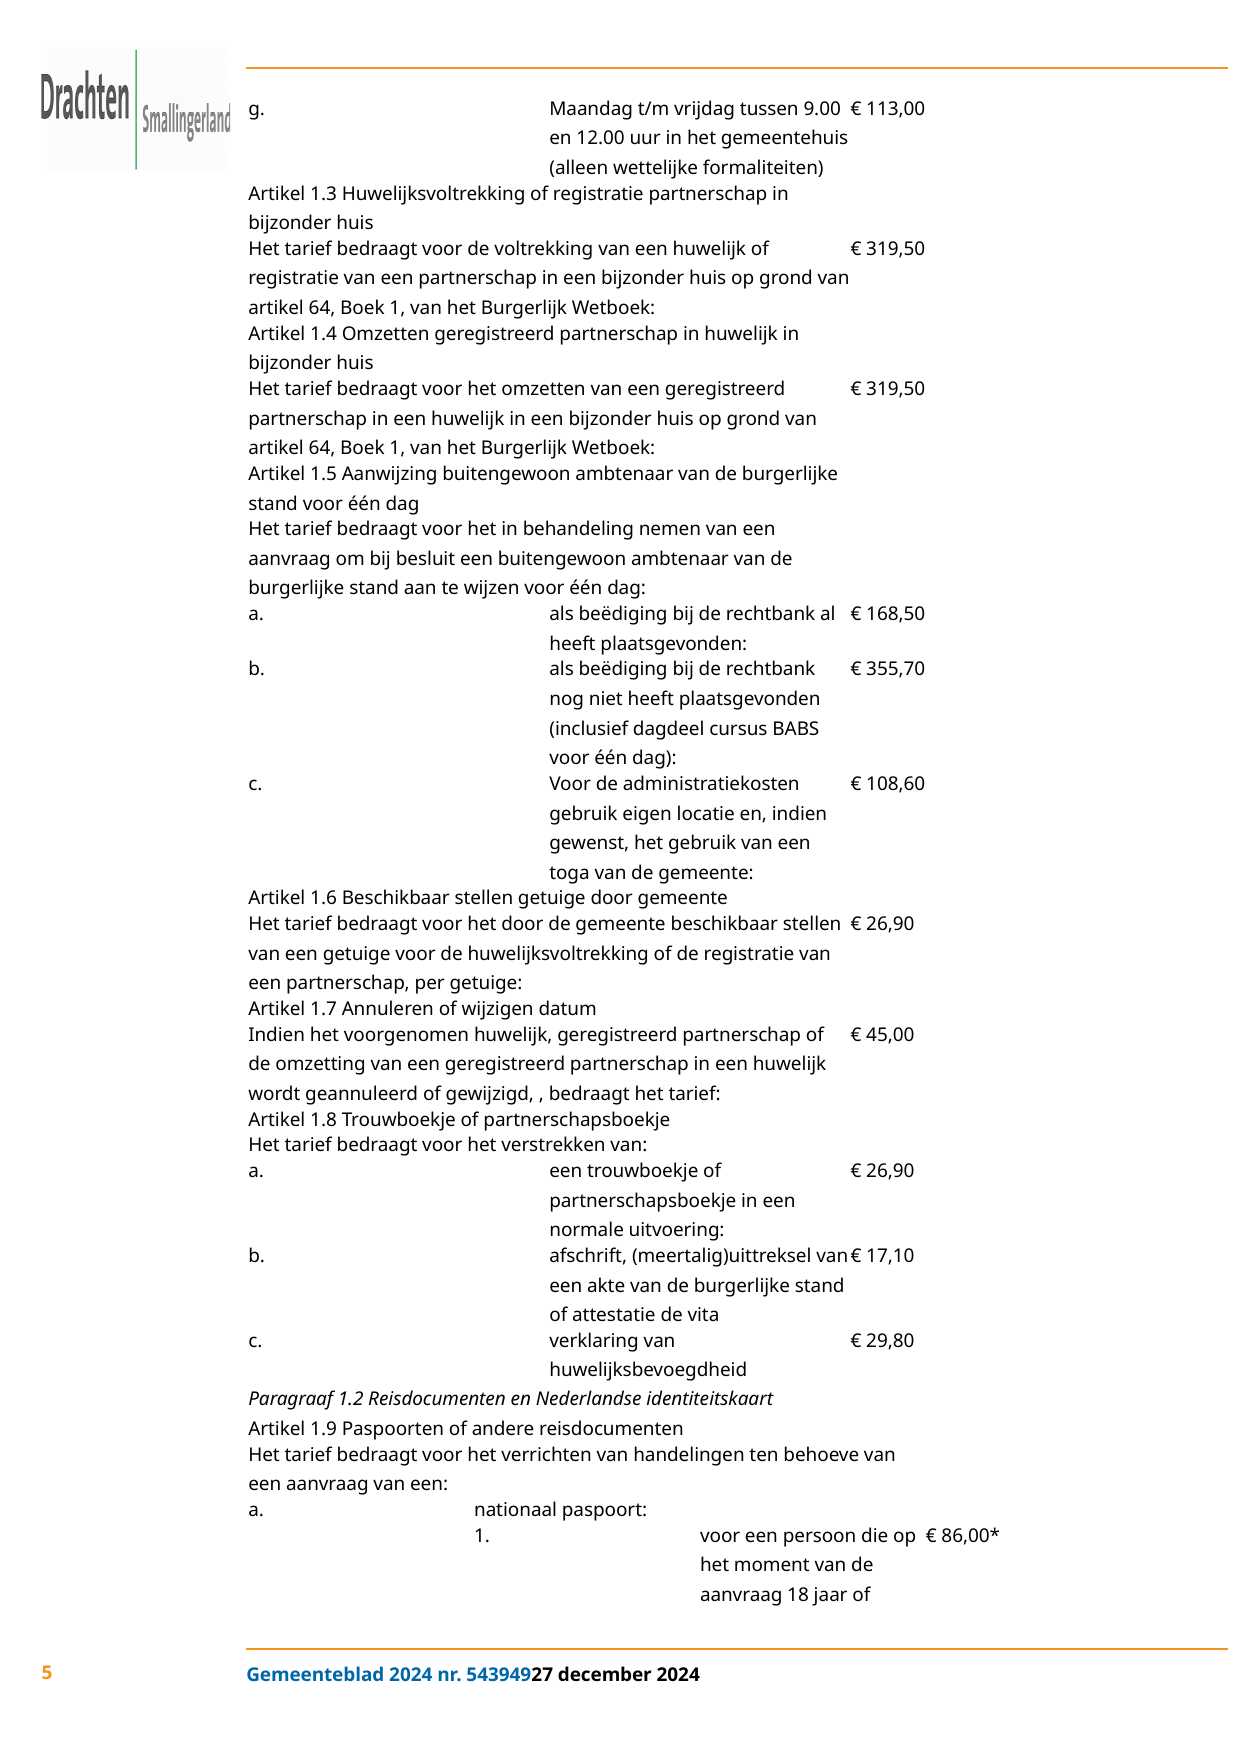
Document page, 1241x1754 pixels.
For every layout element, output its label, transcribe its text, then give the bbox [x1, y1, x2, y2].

text Paragraaf 1.2 Reisdocumenten en Nederlandse identiteitskaart [248, 1386, 1152, 1411]
table_cell Artikel 1.5 Aanwijzing buitengewoon ambtenaar van de burgerlijke stand voor één dag [248, 460, 850, 515]
table_cell [850, 1106, 1152, 1132]
table_cell 1. [474, 1522, 700, 1607]
table_cell [850, 180, 1152, 235]
table_cell a. [248, 1496, 474, 1522]
table_cell Het tarief bedraagt voor het verrichten van handelingen ten behoeve van een aanvraag van een: [248, 1441, 926, 1496]
table_cell als beëdiging bij de rechtbank nog niet heeft plaatsgevonden (inclusief dagdeel cursus BABS voor één dag): [549, 656, 850, 770]
table_cell voor een persoon die op het moment van de aanvraag 18 jaar of [700, 1522, 926, 1607]
table_cell [850, 320, 1152, 375]
table_header Artikel 1.9 Paspoorten of andere reisdocumenten [248, 1415, 926, 1441]
table_cell € 108,60 [850, 770, 1152, 884]
table_cell Artikel 1.8 Trouwboekje of partnerschapsboekje [248, 1106, 850, 1132]
table_cell € 355,70 [850, 656, 1152, 770]
table_cell [926, 1441, 1152, 1496]
table_cell a. [248, 600, 549, 656]
table_header [926, 1415, 1152, 1441]
table_cell € 113,00 [850, 95, 1152, 180]
table_cell € 45,00 [850, 1021, 1152, 1106]
table_cell Artikel 1.7 Annuleren of wijzigen datum [248, 995, 850, 1021]
table_cell € 26,90 [850, 910, 1152, 995]
table_cell € 17,10 [850, 1242, 1152, 1327]
table_cell c. [248, 1327, 549, 1382]
table_cell [248, 1522, 474, 1607]
table_cell [850, 885, 1152, 910]
table_cell c. [248, 770, 549, 884]
picture [41, 47, 231, 172]
table_cell Het tarief bedraagt voor het omzetten van een geregistreerd partnerschap in een huwelijk in een bijzonder huis op grond van artikel 64, Boek 1, van het Burgerlijk Wetboek: [248, 375, 850, 460]
table_cell een trouwboekje of partnerschapsboekje in een normale uitvoering: [549, 1157, 850, 1242]
table_cell Artikel 1.3 Huwelijksvoltrekking of registratie partnerschap in bijzonder huis [248, 180, 850, 235]
table_cell € 168,50 [850, 600, 1152, 656]
table_cell [850, 1132, 1152, 1157]
table_cell Het tarief bedraagt voor de voltrekking van een huwelijk of registratie van een partnerschap in een bijzonder huis op grond van artikel 64, Boek 1, van het Burgerlijk Wetboek: [248, 235, 850, 320]
table_cell Voor de administratiekosten gebruik eigen locatie en, indien gewenst, het gebruik van een toga van de gemeente: [549, 770, 850, 884]
table_cell € 29,80 [850, 1327, 1152, 1382]
table_cell € 319,50 [850, 375, 1152, 460]
table_cell g. [248, 95, 549, 180]
table_cell Artikel 1.6 Beschikbaar stellen getuige door gemeente [248, 885, 850, 910]
table_cell [850, 995, 1152, 1021]
table_cell € 319,50 [850, 235, 1152, 320]
table_cell € 86,00* [926, 1522, 1152, 1607]
table_cell [850, 515, 1152, 600]
table_cell Het tarief bedraagt voor het in behandeling nemen van een aanvraag om bij besluit een buitengewoon ambtenaar van de burgerlijke stand aan te wijzen voor één dag: [248, 515, 850, 600]
table_cell nationaal paspoort: [474, 1496, 926, 1522]
table_cell als beëdiging bij de rechtbank al heeft plaatsgevonden: [549, 600, 850, 656]
table_cell verklaring van huwelijksbevoegdheid [549, 1327, 850, 1382]
table_cell b. [248, 1242, 549, 1327]
table_cell Maandag t/m vrijdag tussen 9.00 en 12.00 uur in het gemeentehuis (alleen wettelijke formaliteiten) [549, 95, 850, 180]
table_cell b. [248, 656, 549, 770]
table_cell € 26,90 [850, 1157, 1152, 1242]
table_cell Indien het voorgenomen huwelijk, geregistreerd partnerschap of de omzetting van een geregistreerd partnerschap in een huwelijk wordt geannuleerd of gewijzigd, , bedraagt het tarief: [248, 1021, 850, 1106]
table_cell afschrift, (meertalig)uittreksel van een akte van de burgerlijke stand of attestatie de vita [549, 1242, 850, 1327]
table_cell Het tarief bedraagt voor het door de gemeente beschikbaar stellen van een getuige voor de huwelijksvoltrekking of de registratie van een partnerschap, per getuige: [248, 910, 850, 995]
table_cell [926, 1496, 1152, 1522]
table_cell a. [248, 1157, 549, 1242]
table_cell Artikel 1.4 Omzetten geregistreerd partnerschap in huwelijk in bijzonder huis [248, 320, 850, 375]
table_cell Het tarief bedraagt voor het verstrekken van: [248, 1132, 850, 1157]
table_cell [850, 460, 1152, 515]
